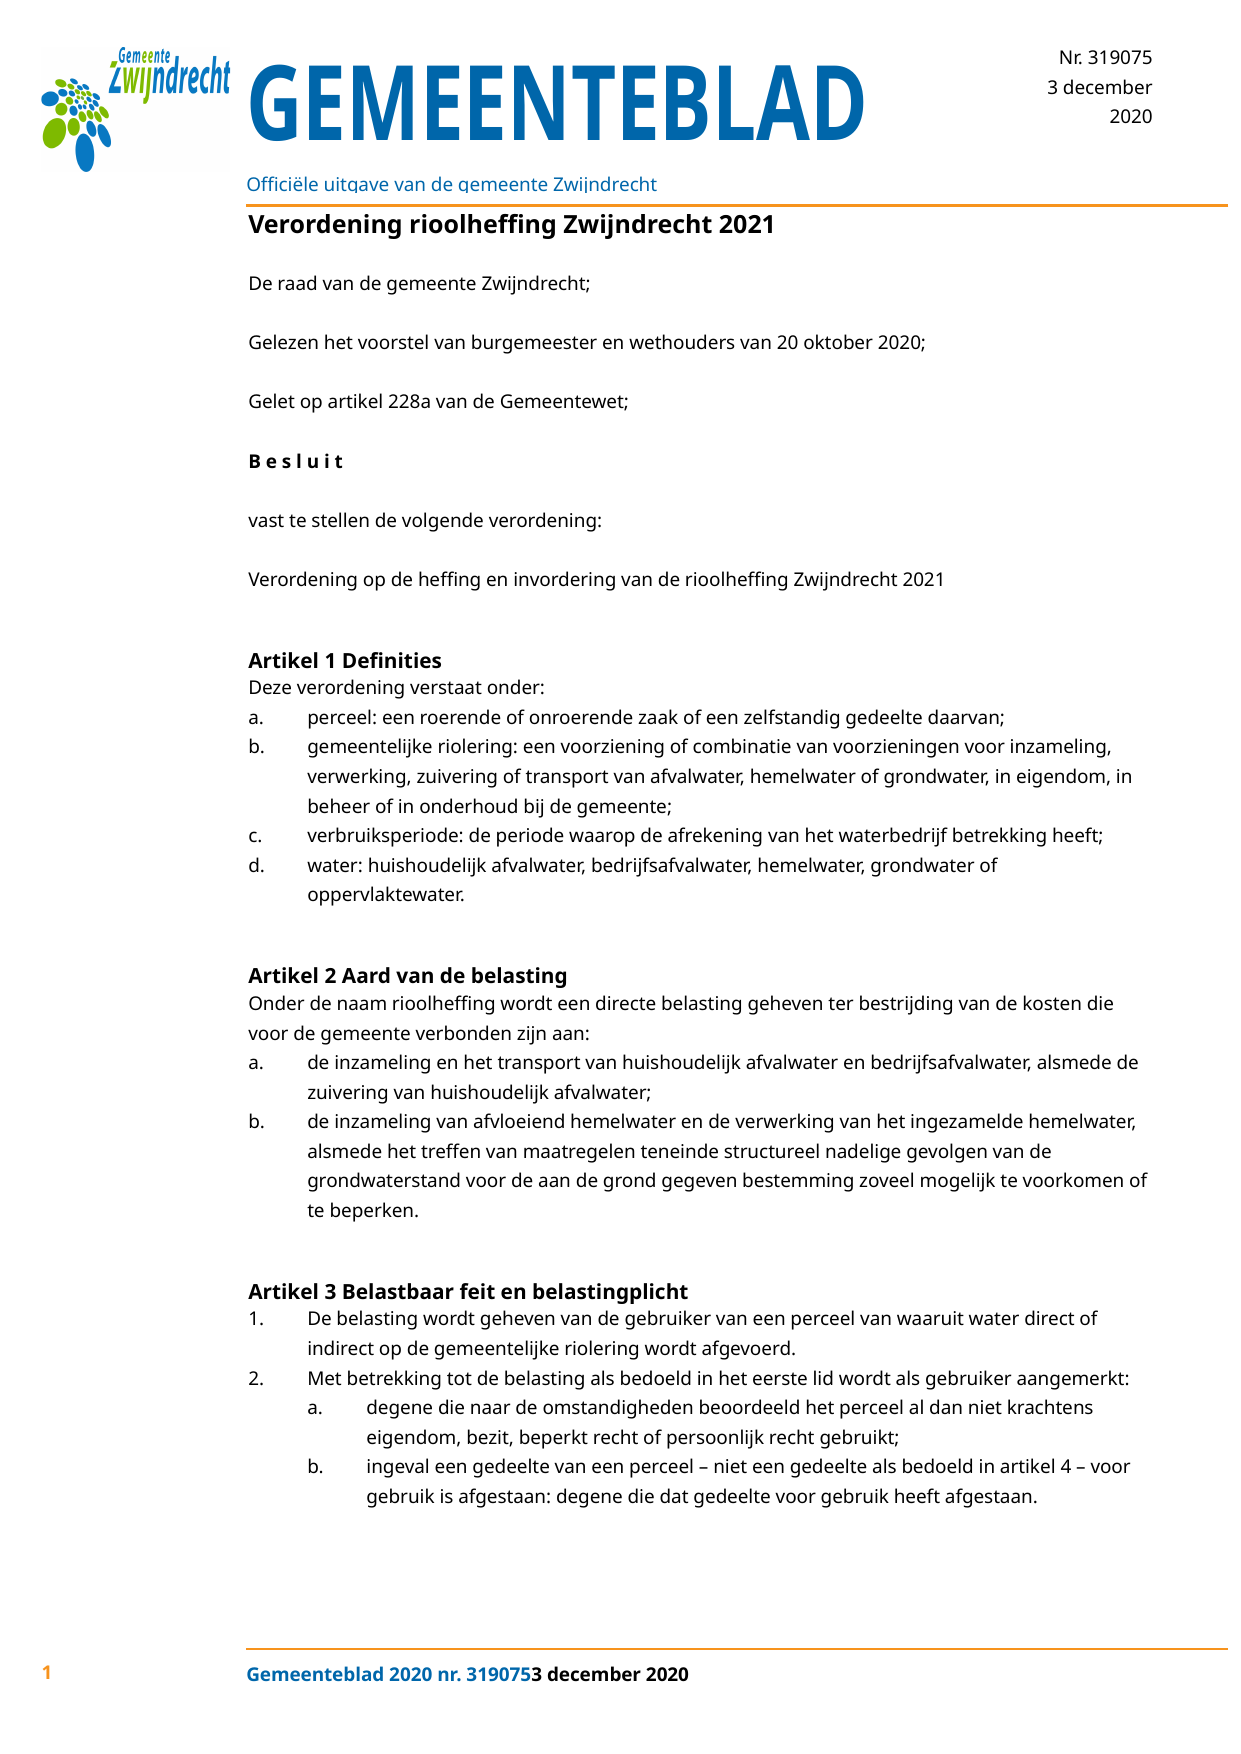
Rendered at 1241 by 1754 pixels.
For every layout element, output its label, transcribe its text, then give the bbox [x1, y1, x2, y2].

text De raad van de gemeente Zwijndrecht; [248, 270, 1152, 296]
text Verordening op de heffing en invordering van de rioolheffing Zwijndrecht 2021 [248, 566, 1152, 592]
text Artikel 2 Aard van de belasting [248, 962, 1152, 990]
list verbruiksperiode: de periode waarop de afrekening van het waterbedrijf betrekking heeft; [248, 822, 1152, 848]
text Onder de naam rioolheffing wordt een directe belasting geheven ter bestrijding van de kosten die voor de gemeente verbonden zijn aan: [248, 990, 1152, 1045]
list de inzameling van afvloeiend hemelwater en de verwerking van het ingezamelde hemelwater, alsmede het treffen van maatregelen teneinde structureel nadelige gevolgen van de grondwaterstand voor de aan de grond gegeven bestemming zoveel mogelijk te voorkomen of te beperken. [248, 1108, 1152, 1223]
text Gelet op artikel 228a van de Gemeentewet; [248, 389, 1152, 414]
text Gelezen het voorstel van burgemeester en wethouders van 20 oktober 2020; [248, 329, 1152, 355]
text B e s l u i t [248, 448, 1152, 473]
text vast te stellen de volgende verordening: [248, 507, 1152, 533]
text Artikel 3 Belastbaar feit en belastingplicht [248, 1277, 1152, 1306]
list perceel: een roerende of onroerende zaak of een zelfstandig gedeelte daarvan; [248, 704, 1152, 730]
list ingeval een gedeelte van een perceel – niet een gedeelte als bedoeld in artikel 4 – voor gebruik is afgestaan: degene die dat gedeelte voor gebruik heeft afgestaan. [307, 1453, 1152, 1509]
list Met betrekking tot de belasting als bedoeld in het eerste lid wordt als gebruiker aangemerkt: [248, 1365, 1152, 1391]
text Deze verordening verstaat onder: [248, 674, 1152, 700]
list de inzameling en het transport van huishoudelijk afvalwater en bedrijfsafvalwater, alsmede de zuivering van huishoudelijk afvalwater; [248, 1049, 1152, 1104]
list water: huishoudelijk afvalwater, bedrijfsafvalwater, hemelwater, grondwater of oppervlaktewater. [248, 852, 1152, 907]
list gemeentelijke riolering: een voorziening of combinatie van voorzieningen voor inzameling, verwerking, zuivering of transport van afvalwater, hemelwater of grondwater, in eigendom, in beheer of in onderhoud bij de gemeente; [248, 734, 1152, 819]
text Artikel 1 Definities [248, 646, 1152, 674]
list degene die naar de omstandigheden beoordeeld het perceel al dan niet krachtens eigendom, bezit, beperkt recht of persoonlijk recht gebruikt; [307, 1394, 1152, 1450]
list De belasting wordt geheven van de gebruiker van een perceel van waaruit water direct of indirect op de gemeentelijke riolering wordt afgevoerd. [248, 1306, 1152, 1361]
picture [41, 47, 231, 172]
text Verordening rioolheffing Zwijndrecht 2021 [248, 207, 1152, 241]
